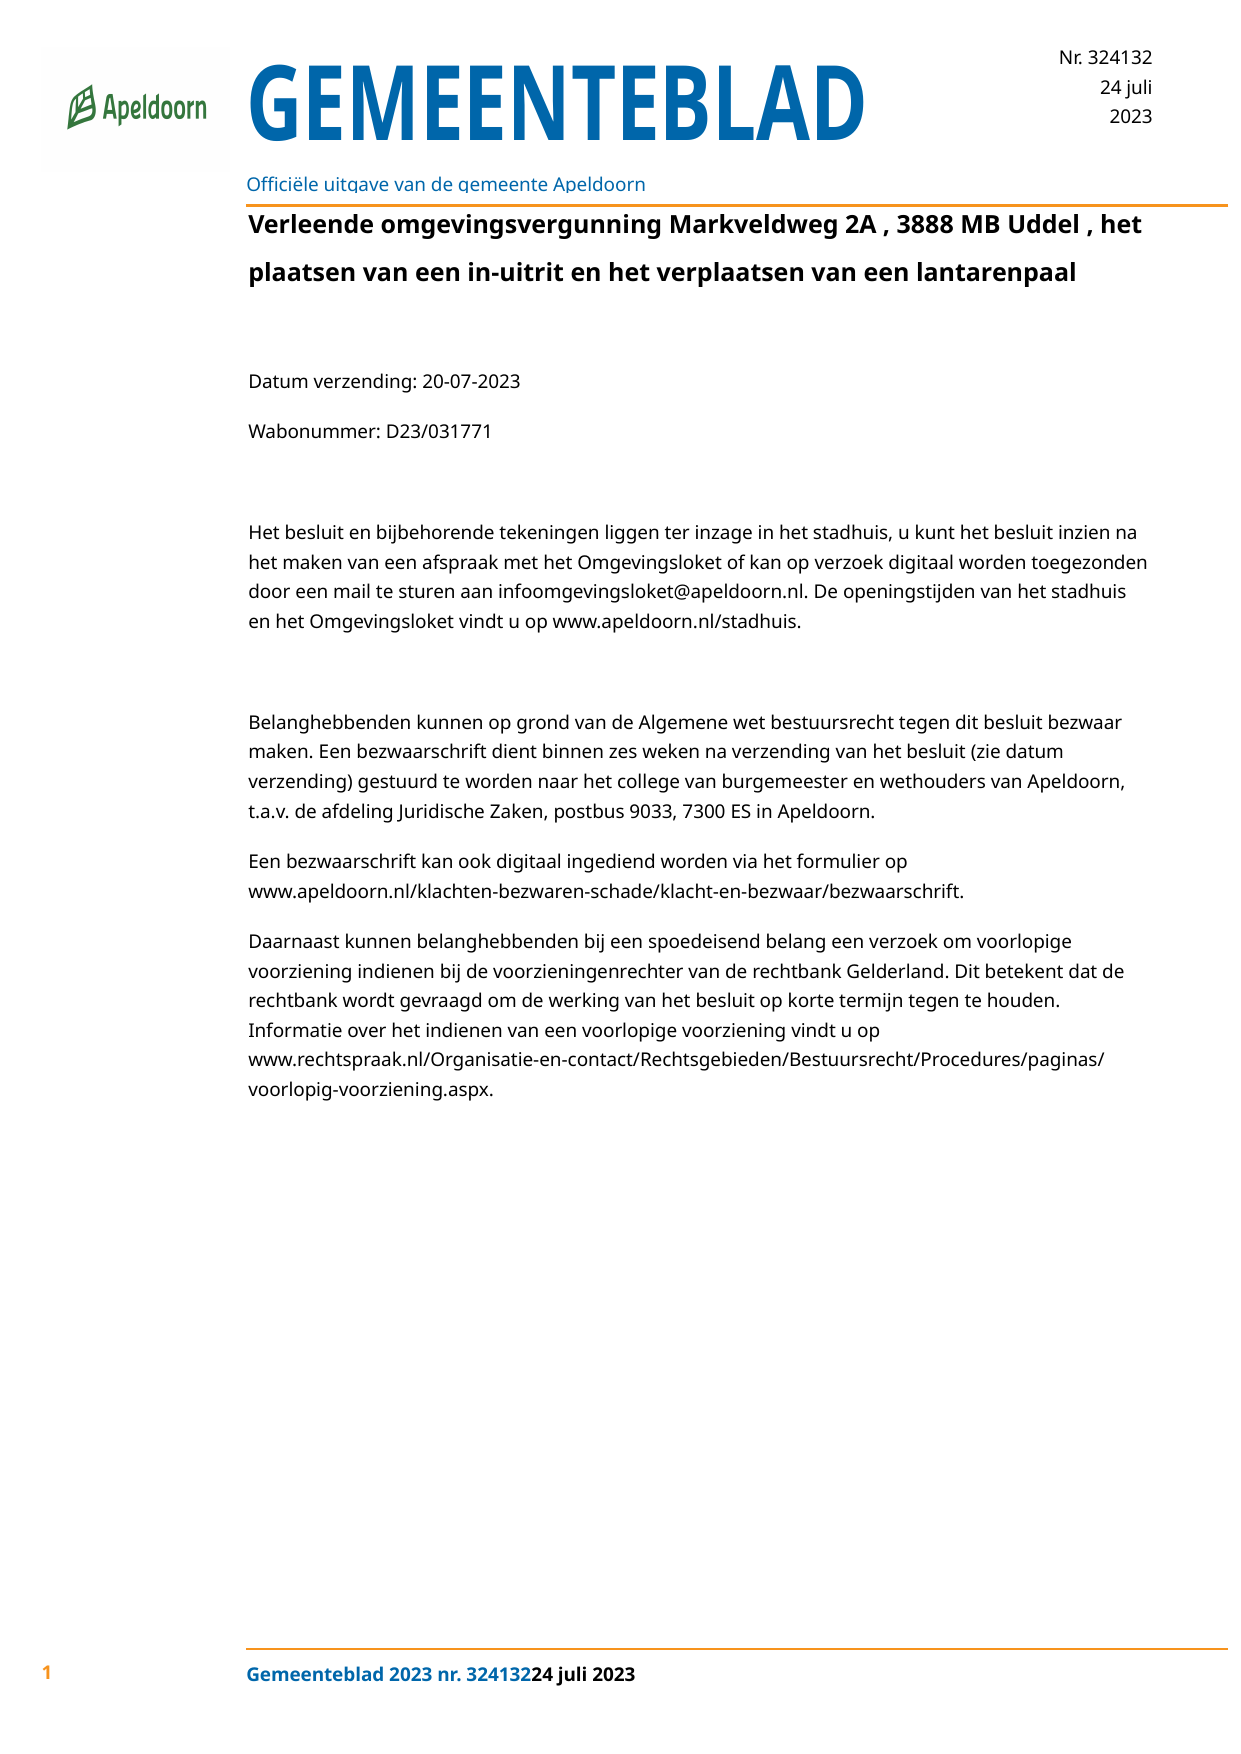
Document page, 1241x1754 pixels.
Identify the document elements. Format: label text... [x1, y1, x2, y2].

text Wabonummer: D23/031771 [248, 419, 1152, 444]
text Belanghebbenden kunnen op grond van de Algemene wet bestuursrecht tegen dit besluit bezwaar maken. Een bezwaarschrift dient binnen zes weken na verzending van het besluit (zie datum verzending) gestuurd te worden naar het college van burgemeester en wethouders van Apeldoorn, t.a.v. de afdeling Juridische Zaken, postbus 9033, 7300 ES in Apeldoorn. [248, 709, 1152, 824]
text Datum verzending: 20-07-2023 [248, 368, 1152, 394]
text Het besluit en bijbehorende tekeningen liggen ter inzage in het stadhuis, u kunt het besluit inzien na het maken van een afspraak met het Omgevingsloket of kan op verzoek digitaal worden toegezonden door een mail te sturen aan infoomgevingsloket@apeldoorn.nl. De openingstijden van het stadhuis en het Omgevingsloket vindt u op www.apeldoorn.nl/stadhuis. [248, 519, 1152, 634]
picture [41, 47, 231, 172]
text Een bezwaarschrift kan ook digitaal ingediend worden via het formulier op www.apeldoorn.nl/klachten-bezwaren-schade/klacht-en-bezwaar/bezwaarschrift. [248, 848, 1152, 904]
text Daarnaast kunnen belanghebbenden bij een spoedeisend belang een verzoek om voorlopige voorziening indienen bij de voorzieningenrechter van de rechtbank Gelderland. Dit betekent dat de rechtbank wordt gevraagd om de werking van het besluit op korte termijn tegen te houden. Informatie over het indienen van een voorlopige voorziening vindt u op www.rechtspraak.nl/Organisatie-en-contact/Rechtsgebieden/Bestuursrecht/Procedures/paginas/voorlopig-voorziening.aspx. [248, 928, 1152, 1102]
text Verleende omgevingsvergunning Markveldweg 2A , 3888 MB Uddel , het plaatsen van een in-uitrit en het verplaatsen van een lantarenpaal [248, 207, 1152, 288]
